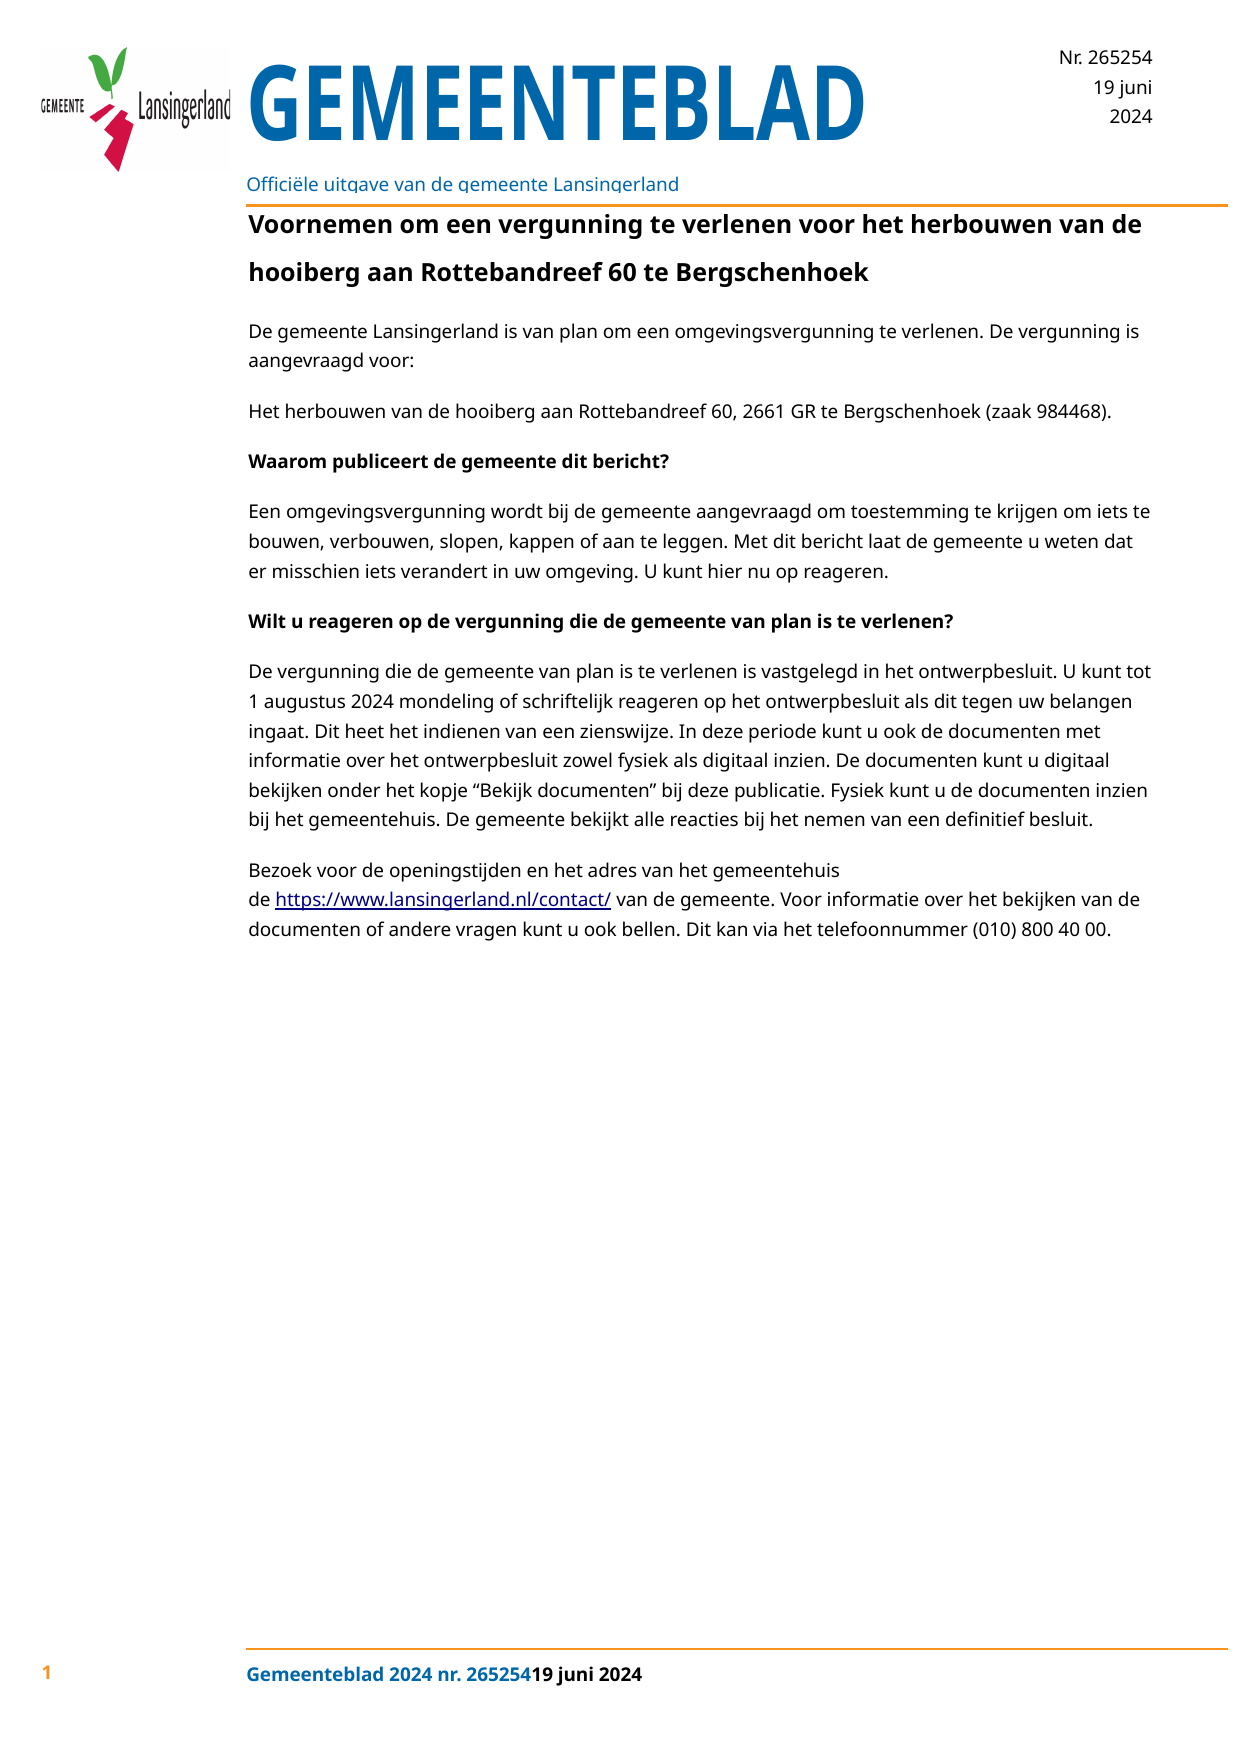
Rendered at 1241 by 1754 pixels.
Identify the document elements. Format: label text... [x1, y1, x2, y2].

picture [41, 47, 231, 172]
text Bezoek voor de openingstijden en het adres van het gemeentehuis de https://www.lansingerland.nl/contact/ van de gemeente. Voor informatie over het bekijken van de documenten of andere vragen kunt u ook bellen. Dit kan via het telefoonnummer (010) 800 40 00. [248, 857, 1152, 942]
text Wilt u reageren op de vergunning die de gemeente van plan is te verlenen? [248, 608, 1152, 634]
text Een omgevingsvergunning wordt bij de gemeente aangevraagd om toestemming te krijgen om iets te bouwen, verbouwen, slopen, kappen of aan te leggen. Met dit bericht laat de gemeente u weten dat er misschien iets verandert in uw omgeving. U kunt hier nu op reageren. [248, 499, 1152, 584]
text De vergunning die de gemeente van plan is te verlenen is vastgelegd in het ontwerpbesluit. U kunt tot 1 augustus 2024 mondeling of schriftelijk reageren op het ontwerpbesluit als dit tegen uw belangen ingaat. Dit heet het indienen van een zienswijze. In deze periode kunt u ook de documenten met informatie over het ontwerpbesluit zowel fysiek als digitaal inzien. De documenten kunt u digitaal bekijken onder het kopje “Bekijk documenten” bij deze publicatie. Fysiek kunt u de documenten inzien bij het gemeentehuis. De gemeente bekijkt alle reacties bij het nemen van een definitief besluit. [248, 659, 1152, 832]
text Voornemen om een vergunning te verlenen voor het herbouwen van de hooiberg aan Rottebandreef 60 te Bergschenhoek [248, 207, 1152, 288]
text Waarom publiceert de gemeente dit bericht? [248, 448, 1152, 474]
text Het herbouwen van de hooiberg aan Rottebandreef 60, 2661 GR te Bergschenhoek (zaak 984468). [248, 398, 1152, 424]
text De gemeente Lansingerland is van plan om een omgevingsvergunning te verlenen. De vergunning is aangevraagd voor: [248, 318, 1152, 373]
